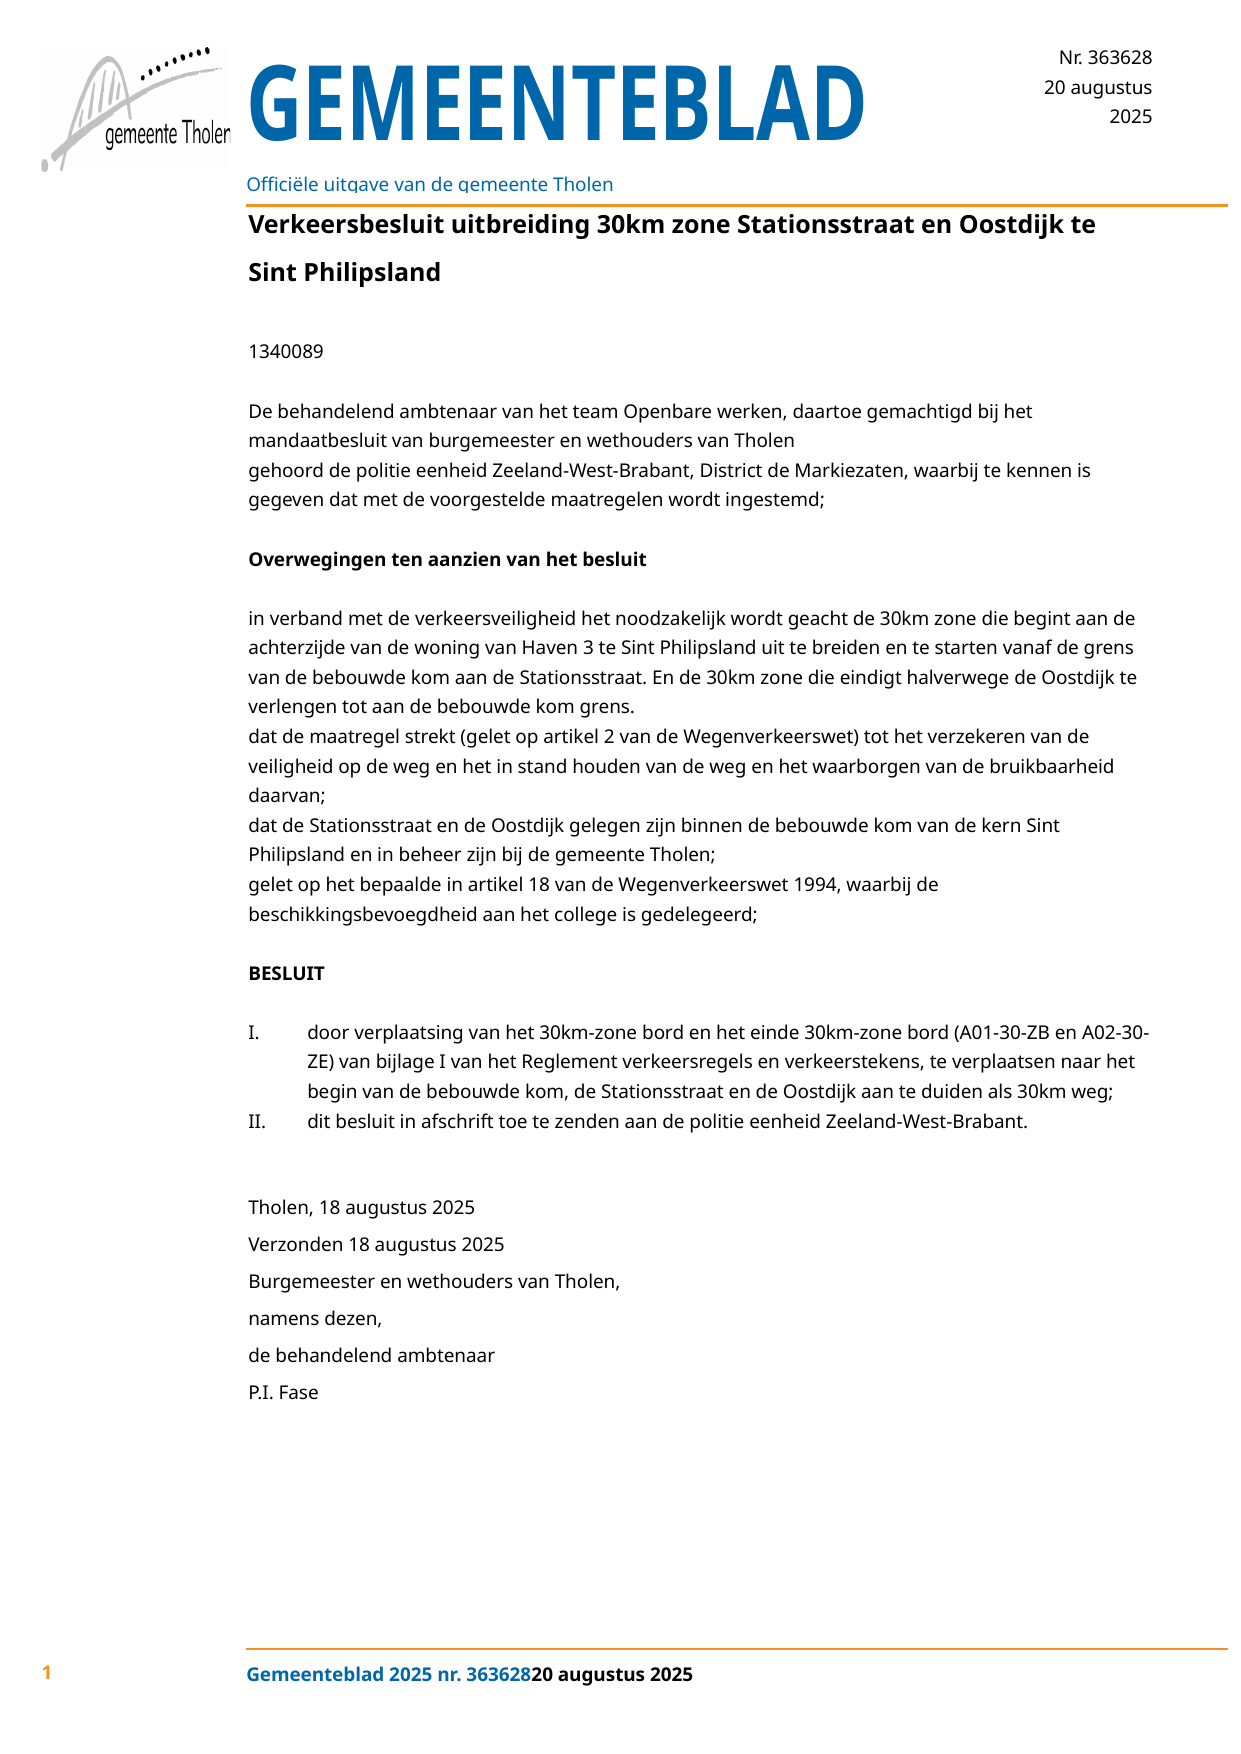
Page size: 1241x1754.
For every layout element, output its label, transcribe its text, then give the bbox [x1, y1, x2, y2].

picture [41, 47, 231, 172]
text BESLUIT [248, 960, 1152, 986]
text dat de Stationsstraat en de Oostdijk gelegen zijn binnen de bebouwde kom van de kern Sint Philipsland en in beheer zijn bij de gemeente Tholen; [248, 812, 1152, 867]
text in verband met de verkeersveiligheid het noodzakelijk wordt geacht de 30km zone die begint aan de achterzijde van de woning van Haven 3 te Sint Philipsland uit te breiden en te starten vanaf de grens van de bebouwde kom aan de Stationsstraat. En de 30km zone die eindigt halverwege de Oostdijk te verlengen tot aan de bebouwde kom grens. [248, 605, 1152, 719]
text 1340089 [248, 339, 1152, 364]
text Tholen, 18 augustus 2025 [248, 1199, 1152, 1218]
text namens dezen, [248, 1310, 1152, 1329]
text Verkeersbesluit uitbreiding 30km zone Stationsstraat en Oostdijk te Sint Philipsland [248, 207, 1152, 288]
text de behandelend ambtenaar [248, 1347, 1152, 1366]
text dat de maatregel strekt (gelet op artikel 2 van de Wegenverkeerswet) tot het verzekeren van de veiligheid op de weg en het in stand houden van de weg en het waarborgen van de bruikbaarheid daarvan; [248, 723, 1152, 808]
list dit besluit in afschrift toe te zenden aan de politie eenheid Zeeland-West-Brabant. [248, 1108, 1152, 1133]
text Verzonden 18 augustus 2025 [248, 1236, 1152, 1255]
list door verplaatsing van het 30km-zone bord en het einde 30km-zone bord (A01-30-ZB en A02-30-ZE) van bijlage I van het Reglement verkeersregels en verkeerstekens, te verplaatsen naar het begin van de bebouwde kom, de Stationsstraat en de Oostdijk aan te duiden als 30km weg; [248, 1019, 1152, 1104]
text gelet op het bepaalde in artikel 18 van de Wegenverkeerswet 1994, waarbij de beschikkingsbevoegdheid aan het college is gedelegeerd; [248, 871, 1152, 926]
text P.I. Fase [248, 1384, 1152, 1403]
text De behandelend ambtenaar van het team Openbare werken, daartoe gemachtigd bij het mandaatbesluit van burgemeester en wethouders van Tholen [248, 398, 1152, 453]
text Overwegingen ten aanzien van het besluit [248, 546, 1152, 571]
text Burgemeester en wethouders van Tholen, [248, 1273, 1152, 1292]
text gehoord de politie eenheid Zeeland-West-Brabant, District de Markiezaten, waarbij te kennen is gegeven dat met de voorgestelde maatregelen wordt ingestemd; [248, 457, 1152, 512]
